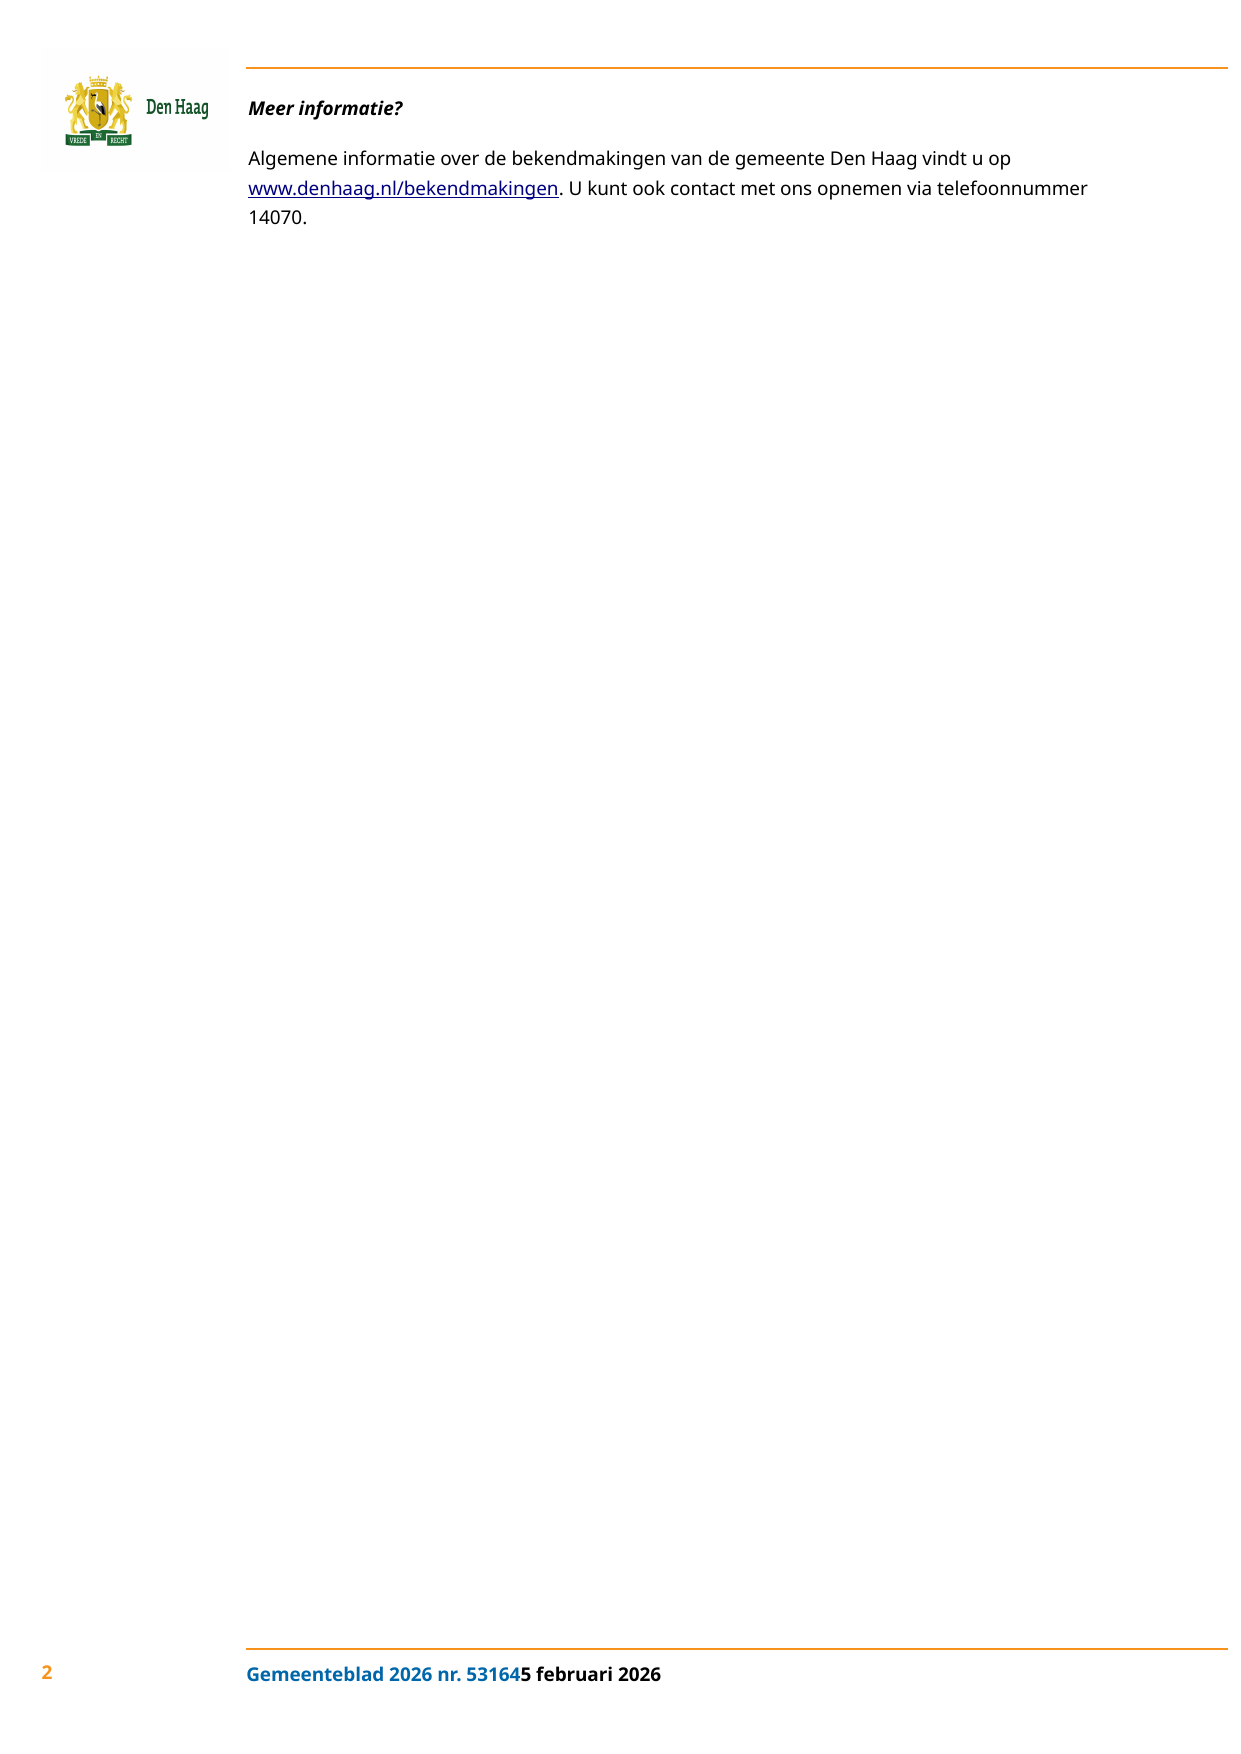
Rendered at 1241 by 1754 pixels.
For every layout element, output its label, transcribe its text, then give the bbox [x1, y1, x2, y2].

text Meer informatie? [248, 95, 1152, 121]
picture [41, 47, 231, 172]
text Algemene informatie over de bekendmakingen van de gemeente Den Haag vindt u op www.denhaag.nl/bekendmakingen. U kunt ook contact met ons opnemen via telefoonnummer 14070. [248, 145, 1152, 230]
